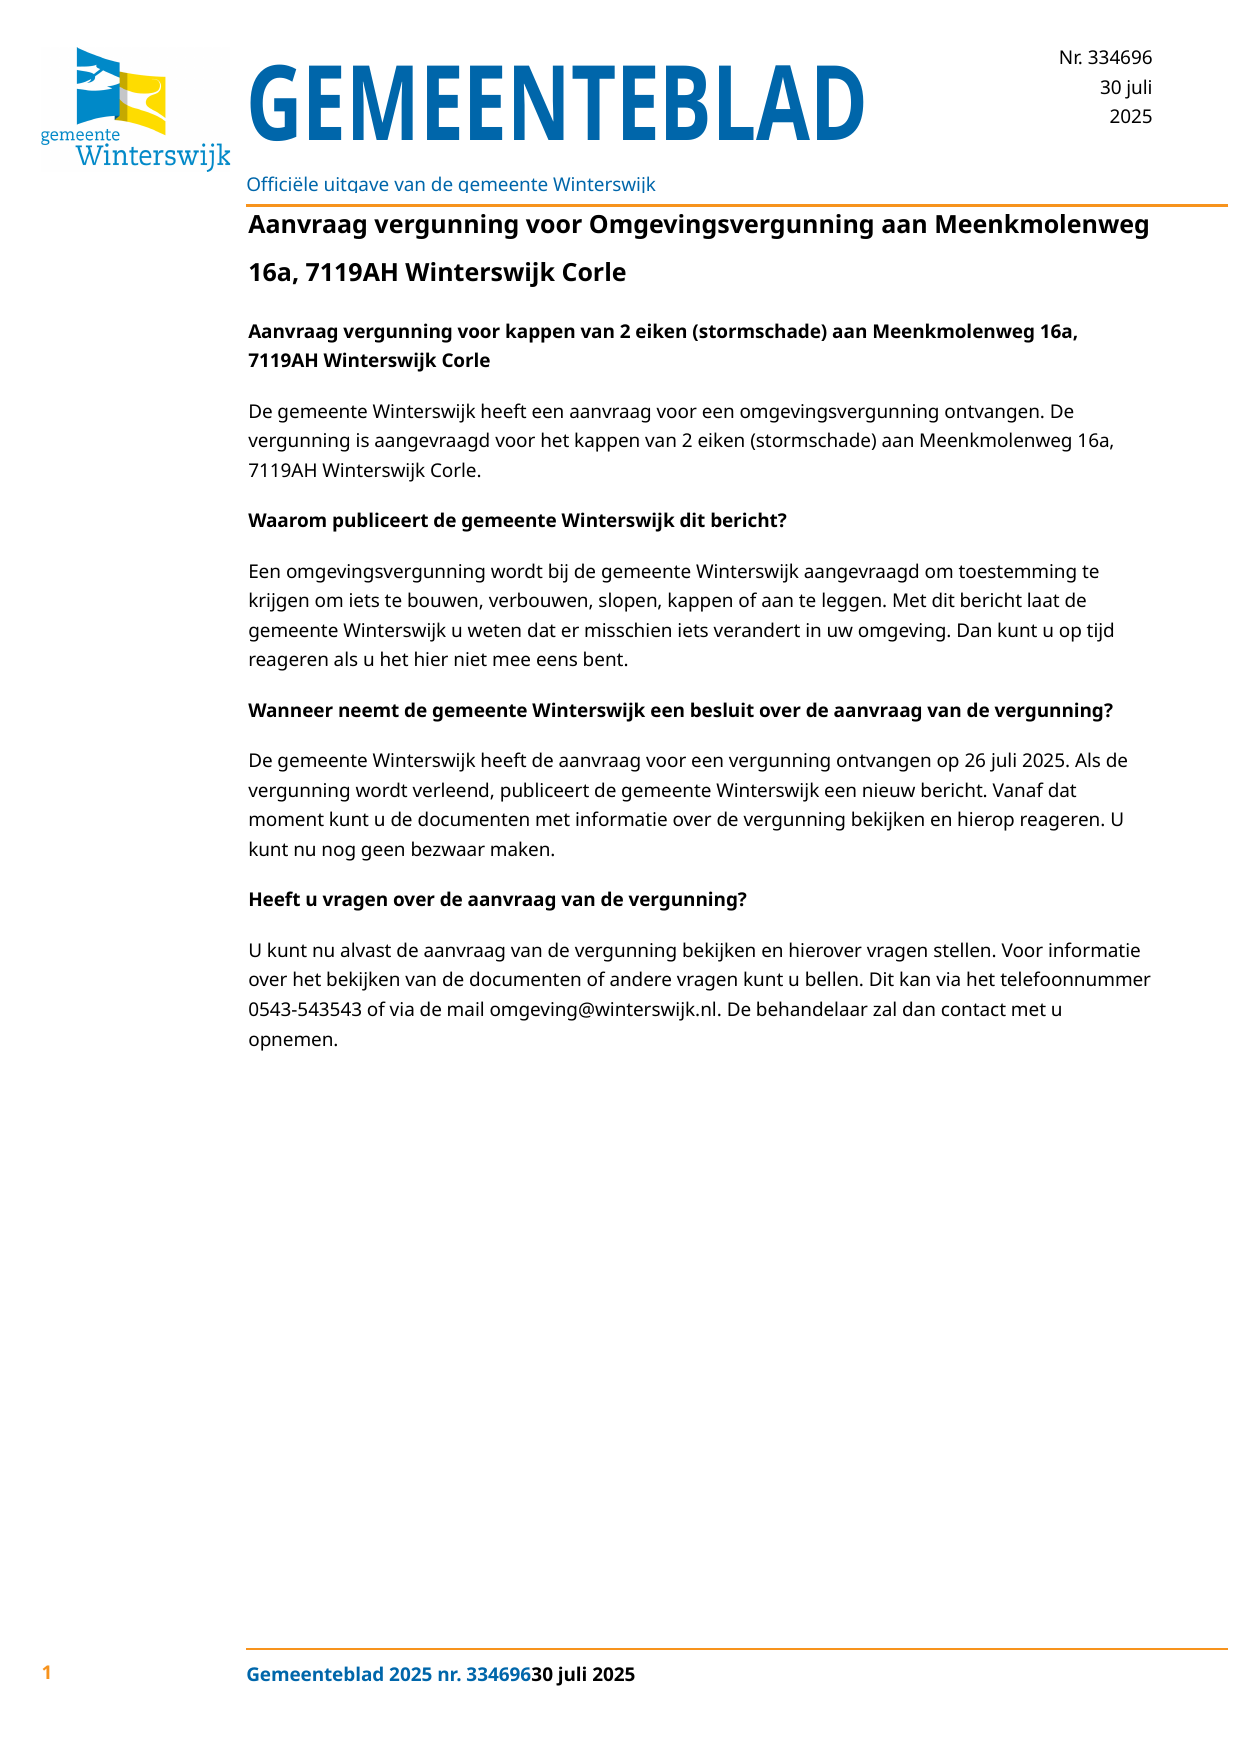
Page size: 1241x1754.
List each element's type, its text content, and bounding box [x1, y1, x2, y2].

text De gemeente Winterswijk heeft de aanvraag voor een vergunning ontvangen op 26 juli 2025. Als de vergunning wordt verleend, publiceert de gemeente Winterswijk een nieuw bericht. Vanaf dat moment kunt u de documenten met informatie over de vergunning bekijken en hierop reageren. U kunt nu nog geen bezwaar maken. [248, 747, 1152, 862]
text Aanvraag vergunning voor Omgevingsvergunning aan Meenkmolenweg 16a, 7119AH Winterswijk Corle [248, 207, 1152, 288]
text U kunt nu alvast de aanvraag van de vergunning bekijken en hierover vragen stellen. Voor informatie over het bekijken van de documenten of andere vragen kunt u bellen. Dit kan via het telefoonnummer 0543-543543 of via de mail omgeving@winterswijk.nl. De behandelaar zal dan contact met u opnemen. [248, 937, 1152, 1052]
text Waarom publiceert de gemeente Winterswijk dit bericht? [248, 507, 1152, 533]
picture [225, 153, 231, 162]
text De gemeente Winterswijk heeft een aanvraag voor een omgevingsvergunning ontvangen. De vergunning is aangevraagd voor het kappen van 2 eiken (stormschade) aan Meenkmolenweg 16a, 7119AH Winterswijk Corle. [248, 398, 1152, 483]
text Aanvraag vergunning voor kappen van 2 eiken (stormschade) aan Meenkmolenweg 16a, 7119AH Winterswijk Corle [248, 318, 1152, 373]
text Wanneer neemt de gemeente Winterswijk een besluit over de aanvraag van de vergunning? [248, 697, 1152, 723]
text Heeft u vragen over de aanvraag van de vergunning? [248, 887, 1152, 912]
picture [41, 47, 231, 172]
text Een omgevingsvergunning wordt bij de gemeente Winterswijk aangevraagd om toestemming te krijgen om iets te bouwen, verbouwen, slopen, kappen of aan te leggen. Met dit bericht laat de gemeente Winterswijk u weten dat er misschien iets verandert in uw omgeving. Dan kunt u op tijd reageren als u het hier niet mee eens bent. [248, 558, 1152, 672]
